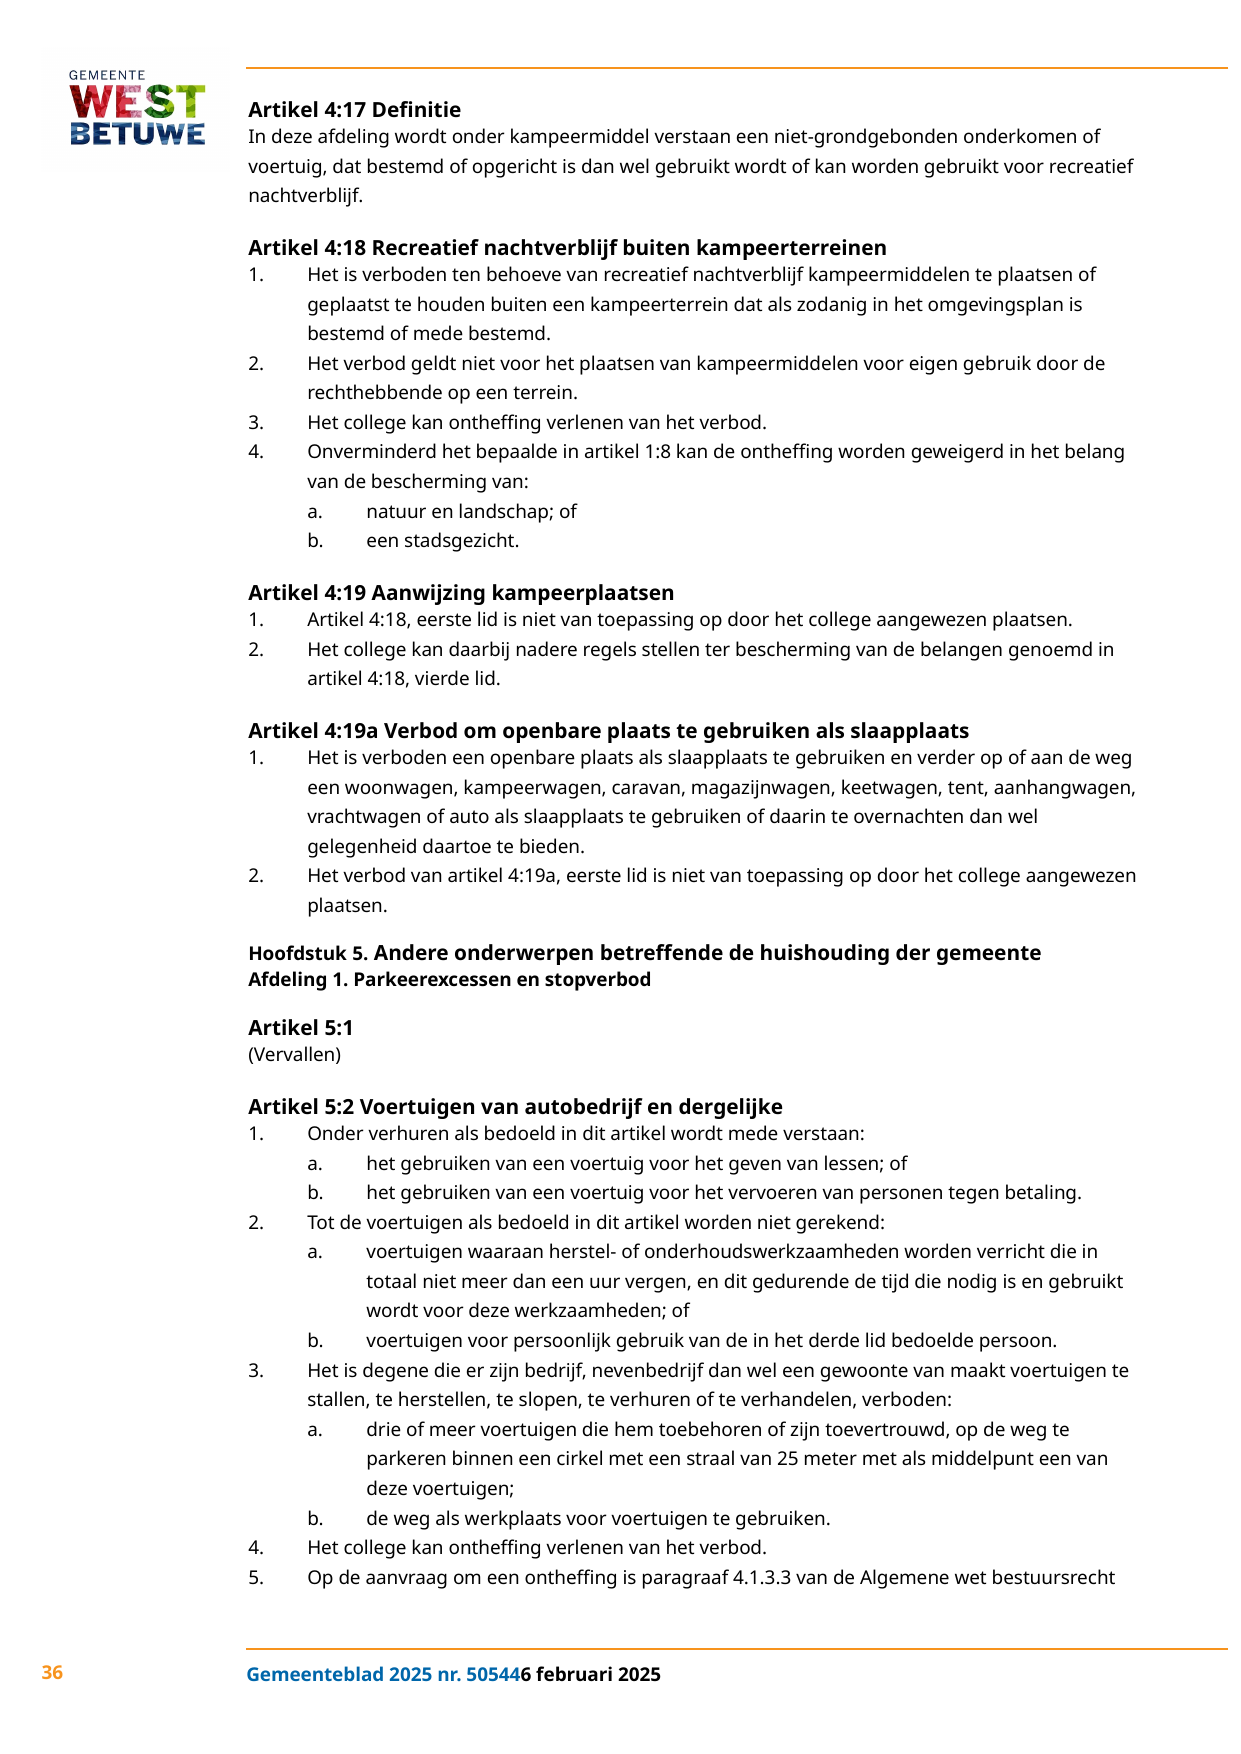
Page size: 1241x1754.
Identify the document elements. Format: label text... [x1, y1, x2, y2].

list Het college kan ontheffing verlenen van het verbod. [248, 1534, 1152, 1560]
list Het college kan daarbij nadere regels stellen ter bescherming van de belangen genoemd in artikel 4:18, vierde lid. [248, 636, 1152, 691]
list een stadsgezicht. [307, 527, 1152, 553]
list Onverminderd het bepaalde in artikel 1:8 kan de ontheffing worden geweigerd in het belang van de bescherming van: [248, 439, 1152, 494]
text Artikel 5:2 Voertuigen van autobedrijf en dergelijke [248, 1092, 1152, 1120]
text Hoofdstuk 5. Andere onderwerpen betreffende de huishouding der gemeente [248, 938, 1152, 966]
text Afdeling 1. Parkeerexcessen en stopverbod [248, 966, 1152, 992]
text Artikel 5:1 [248, 1013, 1152, 1041]
list Op de aanvraag om een ontheffing is paragraaf 4.1.3.3 van de Algemene wet bestuursrecht [248, 1564, 1152, 1590]
list Artikel 4:18, eerste lid is niet van toepassing op door het college aangewezen plaatsen. [248, 606, 1152, 632]
list Onder verhuren als bedoeld in dit artikel wordt mede verstaan: [248, 1120, 1152, 1146]
text Artikel 4:17 Definitie [248, 95, 1152, 123]
list drie of meer voertuigen die hem toebehoren of zijn toevertrouwd, op de weg te parkeren binnen een cirkel met een straal van 25 meter met als middelpunt een van deze voertuigen; [307, 1416, 1152, 1501]
list Het verbod van artikel 4:19a, eerste lid is niet van toepassing op door het college aangewezen plaatsen. [248, 863, 1152, 918]
list Het is verboden ten behoeve van recreatief nachtverblijf kampeermiddelen te plaatsen of geplaatst te houden buiten een kampeerterrein dat als zodanig in het omgevingsplan is bestemd of mede bestemd. [248, 261, 1152, 346]
list het gebruiken van een voertuig voor het vervoeren van personen tegen betaling. [307, 1179, 1152, 1205]
list het gebruiken van een voertuig voor het geven van lessen; of [307, 1150, 1152, 1176]
text Artikel 4:19a Verbod om openbare plaats te gebruiken als slaapplaats [248, 716, 1152, 744]
picture [41, 47, 231, 172]
text Artikel 4:19 Aanwijzing kampeerplaatsen [248, 578, 1152, 606]
list Het is degene die er zijn bedrijf, nevenbedrijf dan wel een gewoonte van maakt voertuigen te stallen, te herstellen, te slopen, te verhuren of te verhandelen, verboden: [248, 1357, 1152, 1412]
list Het verbod geldt niet voor het plaatsen van kampeermiddelen voor eigen gebruik door de rechthebbende op een terrein. [248, 350, 1152, 405]
list natuur en landschap; of [307, 498, 1152, 524]
list de weg als werkplaats voor voertuigen te gebruiken. [307, 1505, 1152, 1531]
list Het is verboden een openbare plaats als slaapplaats te gebruiken en verder op of aan de weg een woonwagen, kampeerwagen, caravan, magazijnwagen, keetwagen, tent, aanhangwagen, vrachtwagen of auto als slaapplaats te gebruiken of daarin te overnachten dan wel gelegenheid daartoe te bieden. [248, 744, 1152, 859]
list voertuigen waaraan herstel- of onderhoudswerkzaamheden worden verricht die in totaal niet meer dan een uur vergen, en dit gedurende de tijd die nodig is en gebruikt wordt voor deze werkzaamheden; of [307, 1238, 1152, 1323]
text In deze afdeling wordt onder kampeermiddel verstaan een niet-grondgebonden onderkomen of voertuig, dat bestemd of opgericht is dan wel gebruikt wordt of kan worden gebruikt voor recreatief nachtverblijf. [248, 123, 1152, 208]
text (Vervallen) [248, 1041, 1152, 1067]
list voertuigen voor persoonlijk gebruik van de in het derde lid bedoelde persoon. [307, 1327, 1152, 1353]
list Het college kan ontheffing verlenen van het verbod. [248, 409, 1152, 435]
list Tot de voertuigen als bedoeld in dit artikel worden niet gerekend: [248, 1209, 1152, 1235]
text Artikel 4:18 Recreatief nachtverblijf buiten kampeerterreinen [248, 233, 1152, 261]
